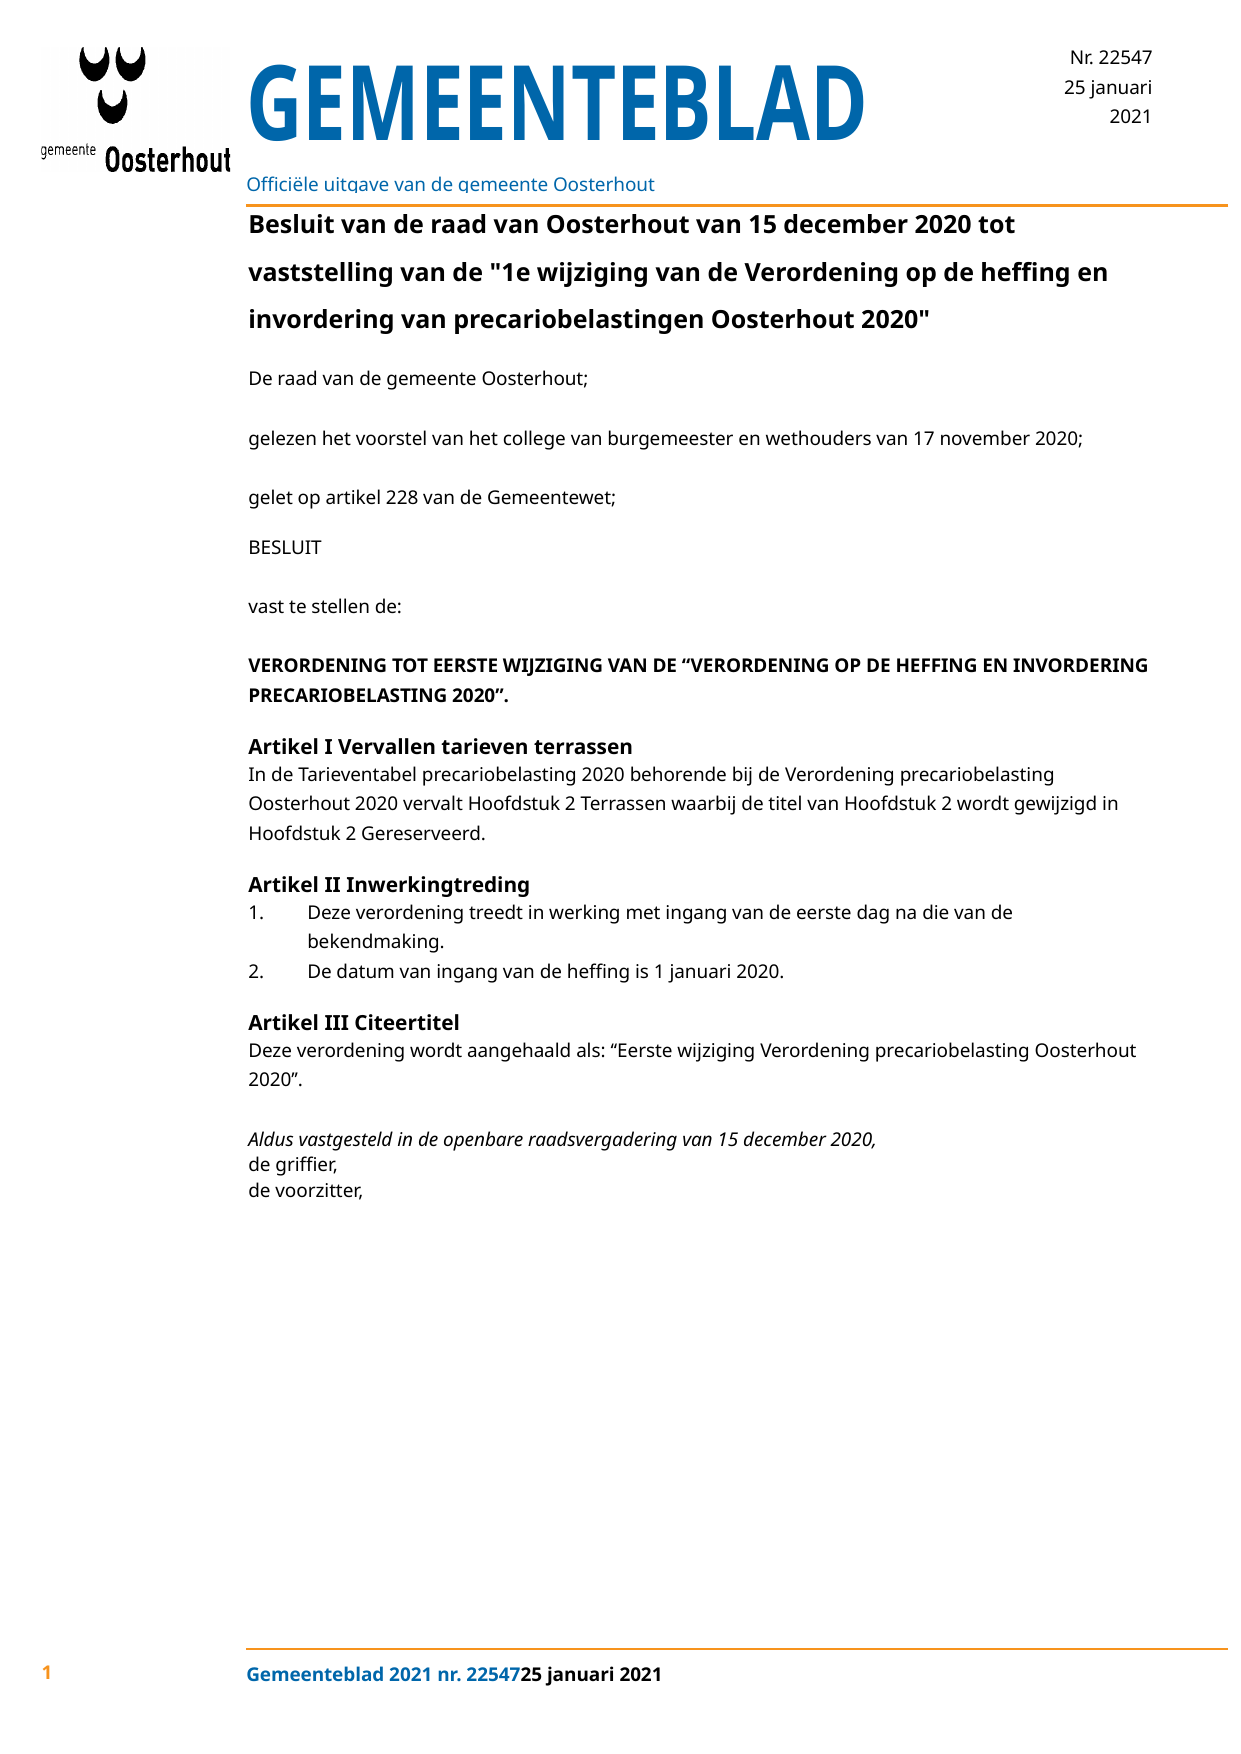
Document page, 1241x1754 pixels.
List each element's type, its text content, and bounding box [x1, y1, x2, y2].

text De raad van de gemeente Oosterhout; [248, 366, 1152, 391]
text gelet op artikel 228 van de Gemeentewet; [248, 484, 1152, 509]
text Artikel II Inwerkingtreding [248, 871, 1152, 899]
text VERORDENING TOT EERSTE WIJZIGING VAN DE “VERORDENING OP DE HEFFING EN INVORDERING PRECARIOBELASTING 2020”. [248, 652, 1152, 708]
text BESLUIT [248, 534, 1152, 560]
list Deze verordening treedt in werking met ingang van de eerste dag na die van de bekendmaking. [248, 899, 1152, 954]
text Artikel I Vervallen tarieven terrassen [248, 732, 1152, 761]
text gelezen het voorstel van het college van burgemeester en wethouders van 17 november 2020; [248, 425, 1152, 450]
list De datum van ingang van de heffing is 1 januari 2020. [248, 958, 1152, 984]
text de griffier, [248, 1151, 1152, 1177]
text In de Tarieventabel precariobelasting 2020 behorende bij de Verordening precariobelasting Oosterhout 2020 vervalt Hoofdstuk 2 Terrassen waarbij de titel van Hoofdstuk 2 wordt gewijzigd in Hoofdstuk 2 Gereserveerd. [248, 761, 1152, 846]
text Besluit van de raad van Oosterhout van 15 december 2020 tot vaststelling van de "1e wijziging van de Verordening op de heffing en invordering van precariobelastingen Oosterhout 2020" [248, 207, 1152, 336]
text Aldus vastgesteld in de openbare raadsvergadering van 15 december 2020, [248, 1126, 1152, 1151]
text de voorzitter, [248, 1177, 1152, 1203]
text Deze verordening wordt aangehaald als: ‘‘Eerste wijziging Verordening precariobelasting Oosterhout 2020’’. [248, 1037, 1152, 1092]
text vast te stellen de: [248, 593, 1152, 619]
picture [41, 47, 231, 172]
text Artikel III Citeertitel [248, 1008, 1152, 1037]
